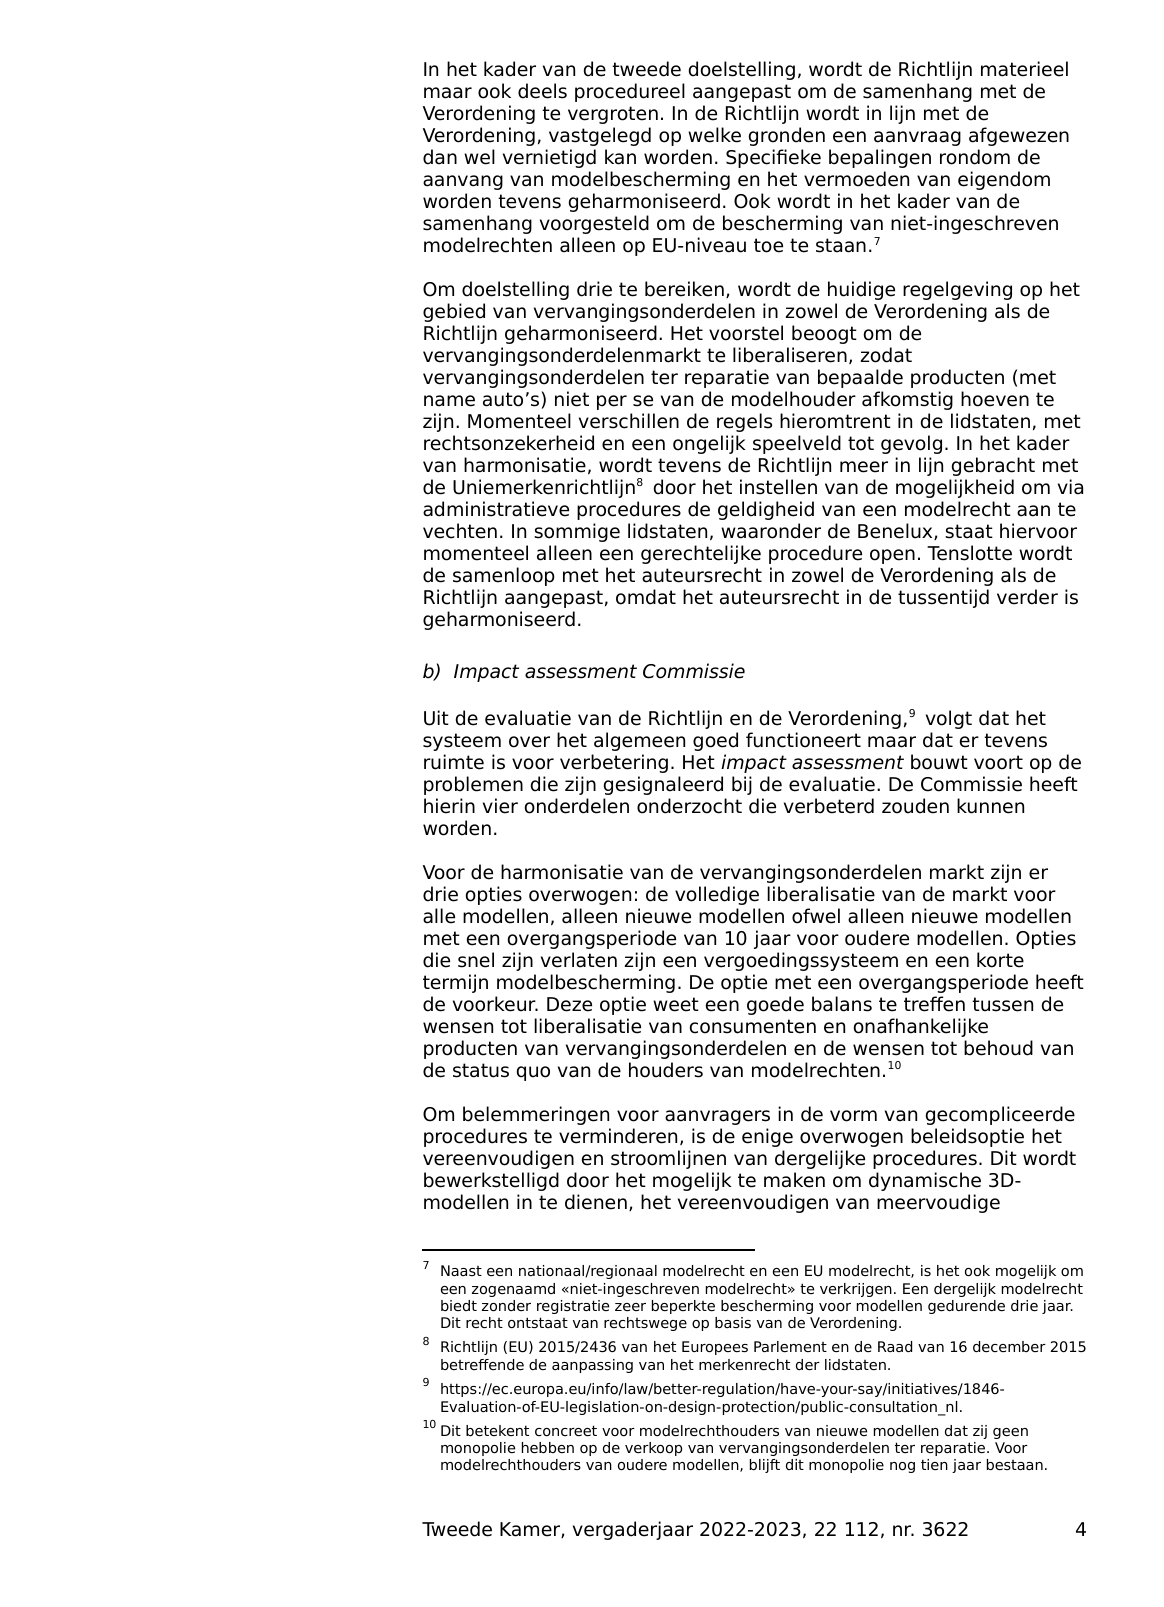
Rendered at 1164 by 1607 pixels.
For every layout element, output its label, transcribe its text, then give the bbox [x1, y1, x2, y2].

text Voor de harmonisatie van de vervangingsonderdelen markt zijn er drie opties overwogen: de volledige liberalisatie van de markt voor alle modellen, alleen nieuwe modellen ofwel alleen nieuwe modellen met een overgangsperiode van 10 jaar voor oudere modellen. Opties die snel zijn verlaten zijn een vergoedingssysteem en een korte termijn modelbescherming. De optie met een overgangsperiode heeft de voorkeur. Deze optie weet een goede balans te treffen tussen de wensen tot liberalisatie van consumenten en onafhankelijke producten van vervangingsonderdelen en de wensen tot behoud van de status quo van de houders van modelrechten. [422, 862, 1087, 1082]
text Om doelstelling drie te bereiken, wordt de huidige regelgeving op het gebied van vervangingsonderdelen in zowel de Verordening als de Richtlijn geharmoniseerd. Het voorstel beoogt om de vervangingsonderdelenmarkt te liberaliseren, zodat vervangingsonderdelen ter reparatie van bepaalde producten (met name auto’s) niet per se van de modelhouder afkomstig hoeven te zijn. Momenteel verschillen de regels hieromtrent in de lidstaten, met rechtsonzekerheid en een ongelijk speelveld tot gevolg. In het kader van harmonisatie, wordt tevens de Richtlijn meer in lijn gebracht met de Uniemerkenrichtlijn door het instellen van de mogelijkheid om via administratieve procedures de geldigheid van een modelrecht aan te vechten. In sommige lidstaten, waaronder de Benelux, staat hiervoor momenteel alleen een gerechtelijke procedure open. Tenslotte wordt de samenloop met het auteursrecht in zowel de Verordening als de Richtlijn aangepast, omdat het auteursrecht in de tussentijd verder is geharmoniseerd. [422, 279, 1087, 631]
text In het kader van de tweede doelstelling, wordt de Richtlijn materieel maar ook deels procedureel aangepast om de samenhang met de Verordening te vergroten. In de Richtlijn wordt in lijn met de Verordening, vastgelegd op welke gronden een aanvraag afgewezen dan wel vernietigd kan worden. Specifieke bepalingen rondom de aanvang van modelbescherming en het vermoeden van eigendom worden tevens geharmoniseerd. Ook wordt in het kader van de samenhang voorgesteld om de bescherming van niet-ingeschreven modelrechten alleen op EU-niveau toe te staan. [422, 59, 1087, 257]
subtitle b) Impact assessment Commissie [422, 661, 1087, 683]
text Richtlijn (EU) 2015/2436 van het Europees Parlement en de Raad van 16 december 2015 betreffende de aanpassing van het merkenrecht der lidstaten. [422, 1335, 1087, 1374]
text Naast een nationaal/regionaal modelrecht en een EU modelrecht, is het ook mogelijk om een zogenaamd «niet-ingeschreven modelrecht» te verkrijgen. Een dergelijk modelrecht biedt zonder registratie zeer beperkte bescherming voor modellen gedurende drie jaar. Dit recht ontstaat van rechtswege op basis van de Verordening. [422, 1259, 1087, 1332]
text Uit de evaluatie van de Richtlijn en de Verordening, volgt dat het systeem over het algemeen goed functioneert maar dat er tevens ruimte is voor verbetering. Het impact assessment bouwt voort op de problemen die zijn gesignaleerd bij de evaluatie. De Commissie heeft hierin vier onderdelen onderzocht die verbeterd zouden kunnen worden. [422, 708, 1087, 839]
text Dit betekent concreet voor modelrechthouders van nieuwe modellen dat zij geen monopolie hebben op de verkoop van vervangingsonderdelen ter reparatie. Voor modelrechthouders van oudere modellen, blijft dit monopolie nog tien jaar bestaan. [422, 1418, 1087, 1474]
text https://ec.europa.eu/info/law/better-regulation/have-your-say/initiatives/1846-Evaluation-of-EU-legislation-on-design-protection/public-consultation_nl. [422, 1377, 1087, 1416]
text Om belemmeringen voor aanvragers in de vorm van gecompliceerde procedures te verminderen, is de enige overwogen beleidsoptie het vereenvoudigen en stroomlijnen van dergelijke procedures. Dit wordt bewerkstelligd door het mogelijk te maken om dynamische 3D-modellen in te dienen, het vereenvoudigen van meervoudige [422, 1104, 1087, 1214]
